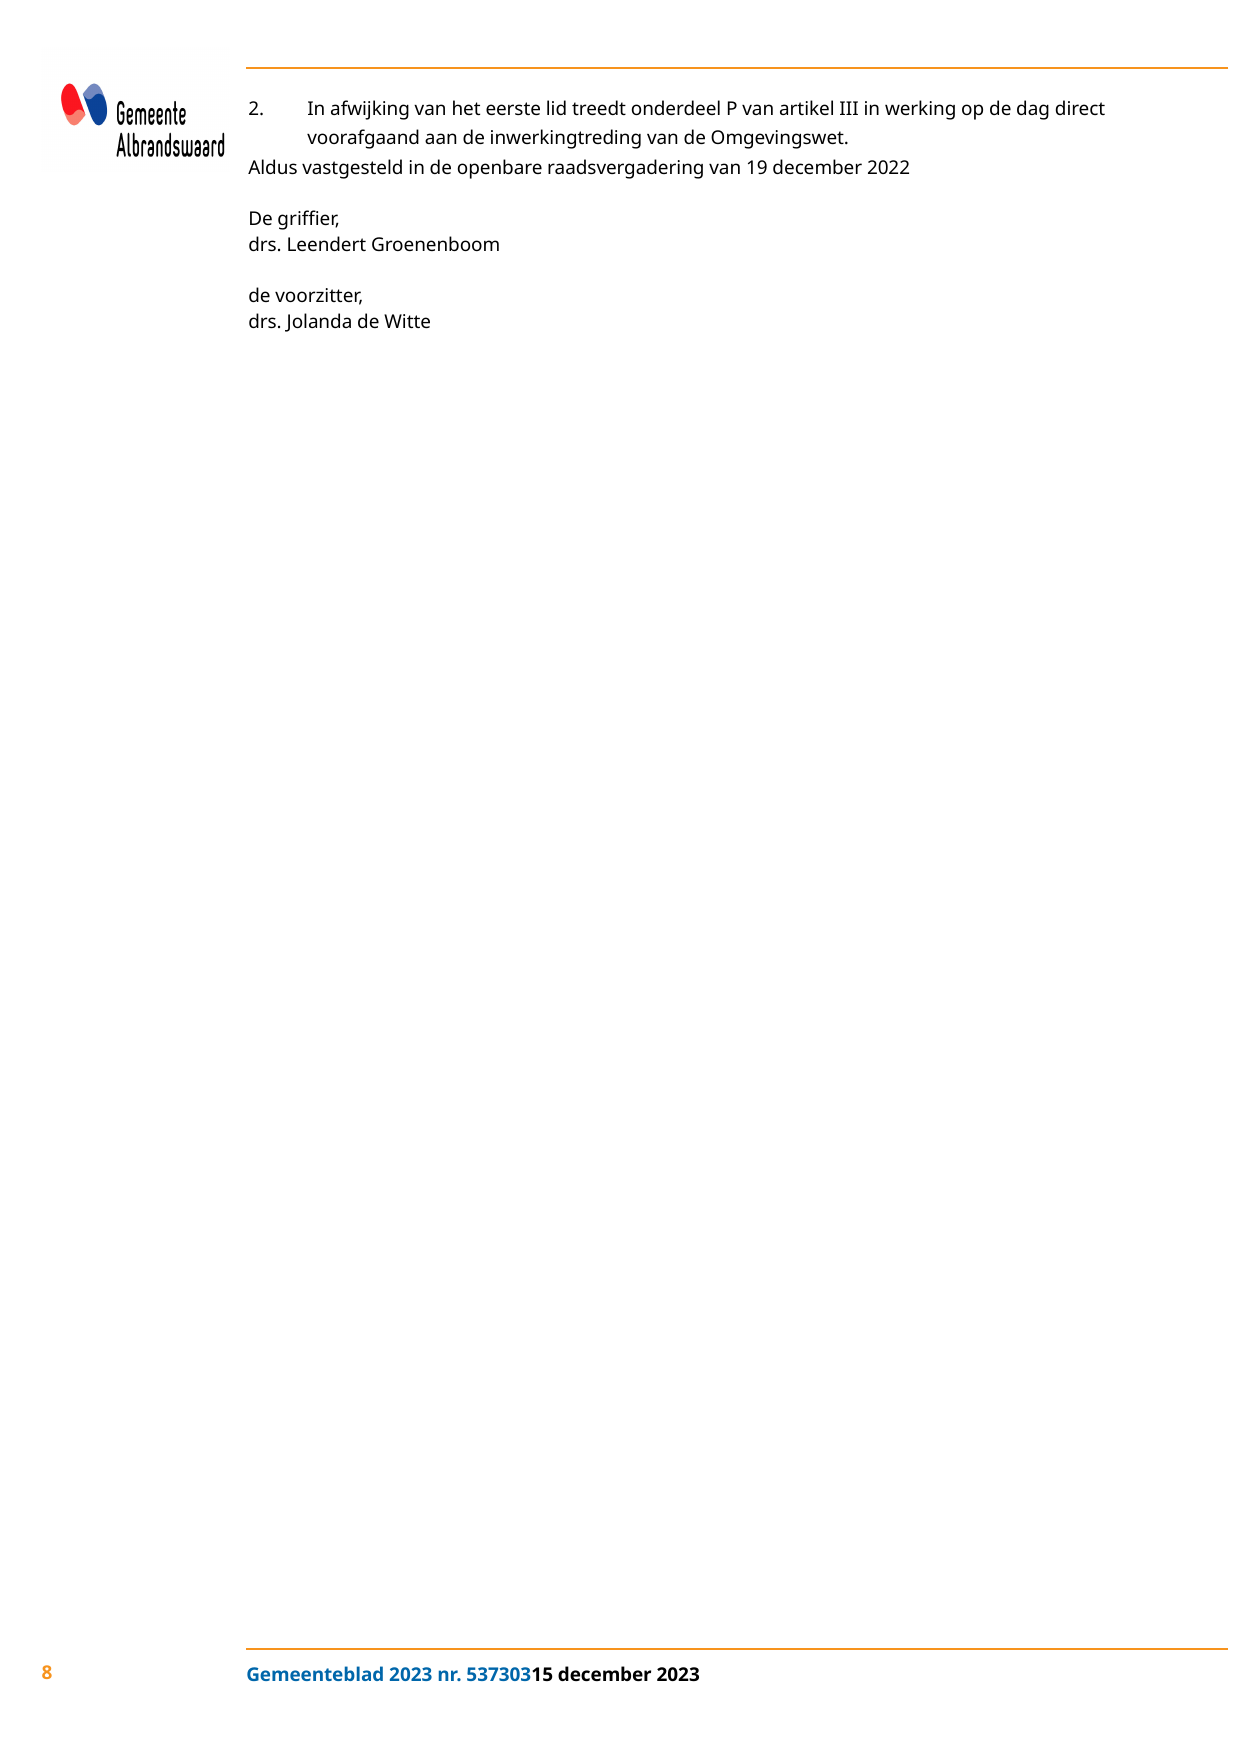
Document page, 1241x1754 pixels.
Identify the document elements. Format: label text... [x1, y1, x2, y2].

text De griffier, [248, 205, 1152, 231]
text drs. Jolanda de Witte [248, 308, 1152, 334]
text drs. Leendert Groenenboom [248, 231, 1152, 257]
text de voorzitter, [248, 283, 1152, 308]
list In afwijking van het eerste lid treedt onderdeel P van artikel III in werking op de dag direct voorafgaand aan de inwerkingtreding van de Omgevingswet. [248, 95, 1152, 150]
picture [41, 47, 231, 172]
text Aldus vastgesteld in de openbare raadsvergadering van 19 december 2022 [248, 154, 1152, 180]
